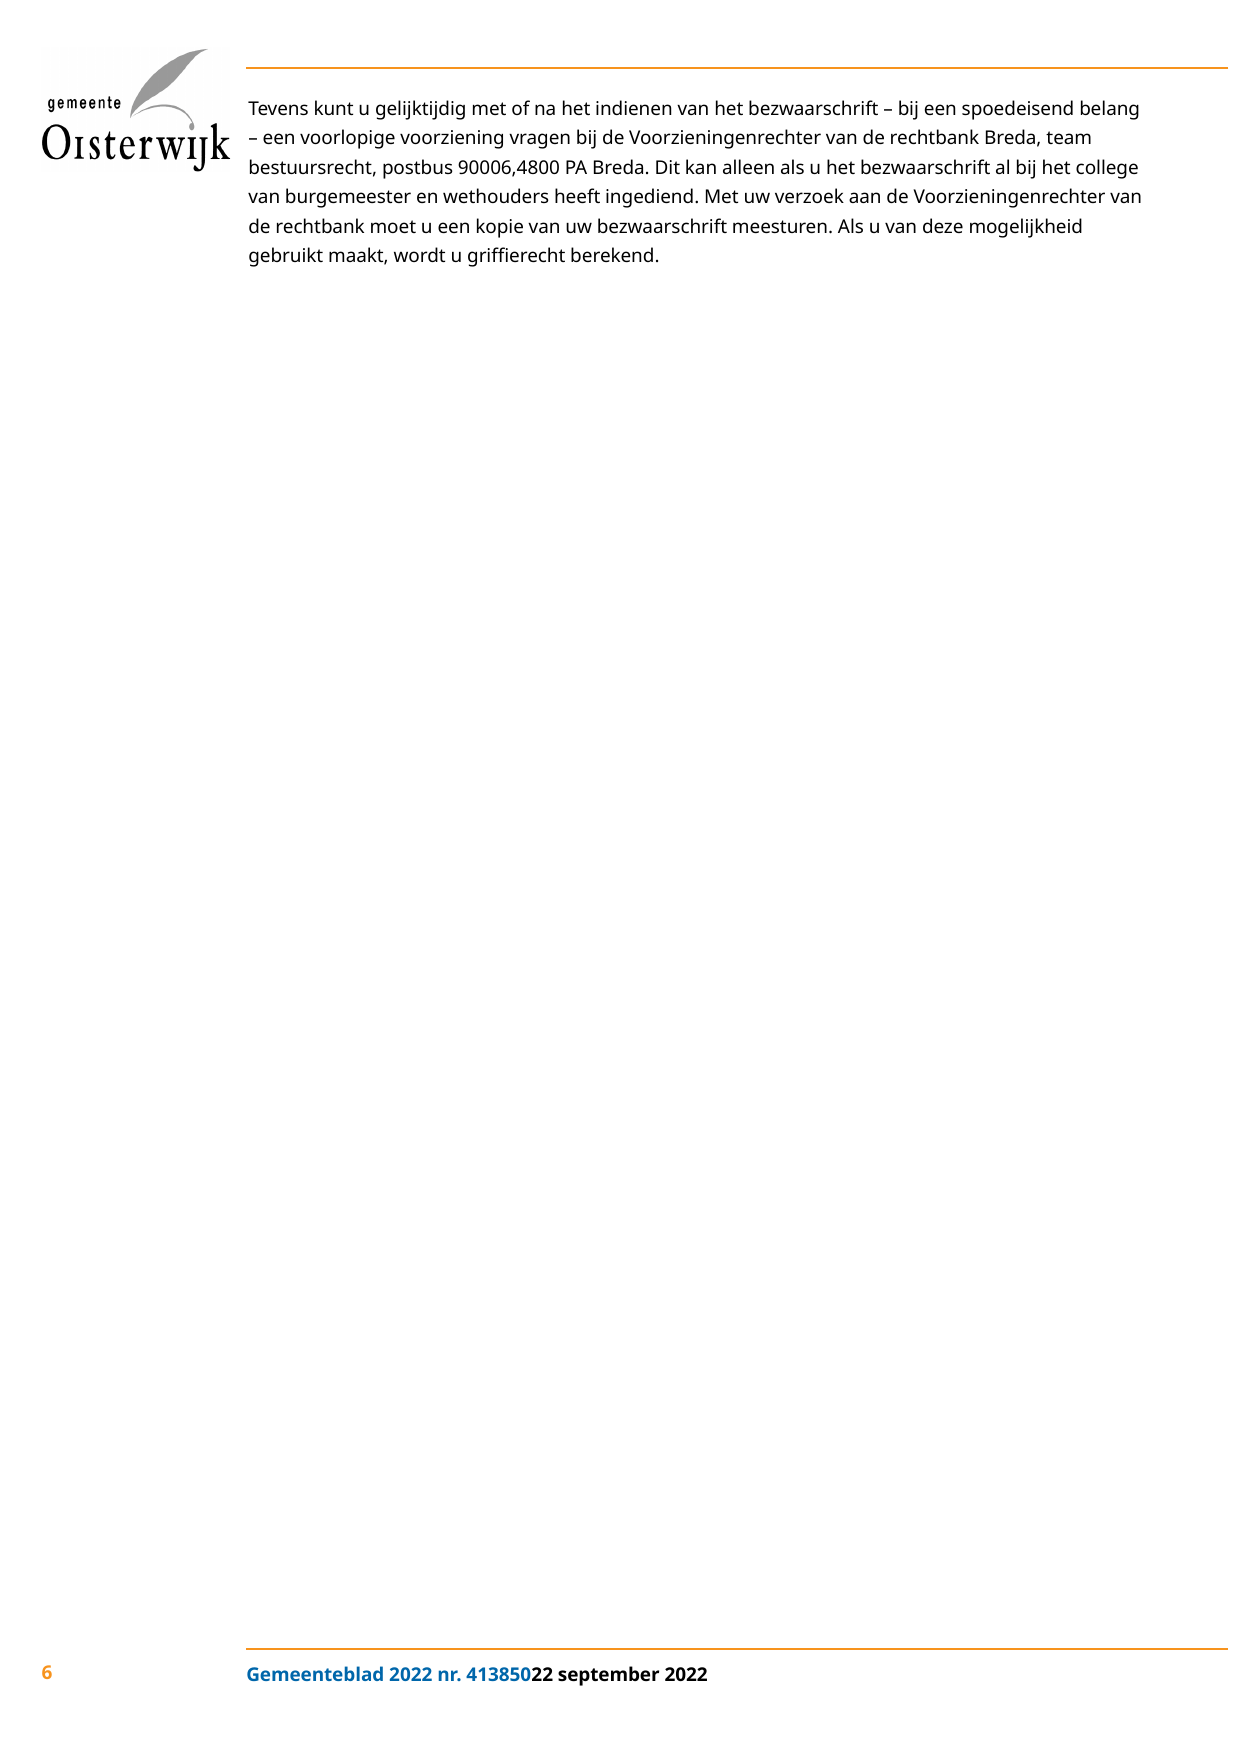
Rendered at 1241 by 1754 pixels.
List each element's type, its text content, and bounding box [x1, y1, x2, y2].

text Tevens kunt u gelijktijdig met of na het indienen van het bezwaarschrift – bij een spoedeisend belang – een voorlopige voorziening vragen bij de Voorzieningenrechter van de rechtbank Breda, team bestuursrecht, postbus 90006,4800 PA Breda. Dit kan alleen als u het bezwaarschrift al bij het college van burgemeester en wethouders heeft ingediend. Met uw verzoek aan de Voorzieningenrechter van de rechtbank moet u een kopie van uw bezwaarschrift meesturen. Als u van deze mogelijkheid gebruikt maakt, wordt u griffierecht berekend. [248, 95, 1152, 268]
picture [41, 47, 231, 172]
